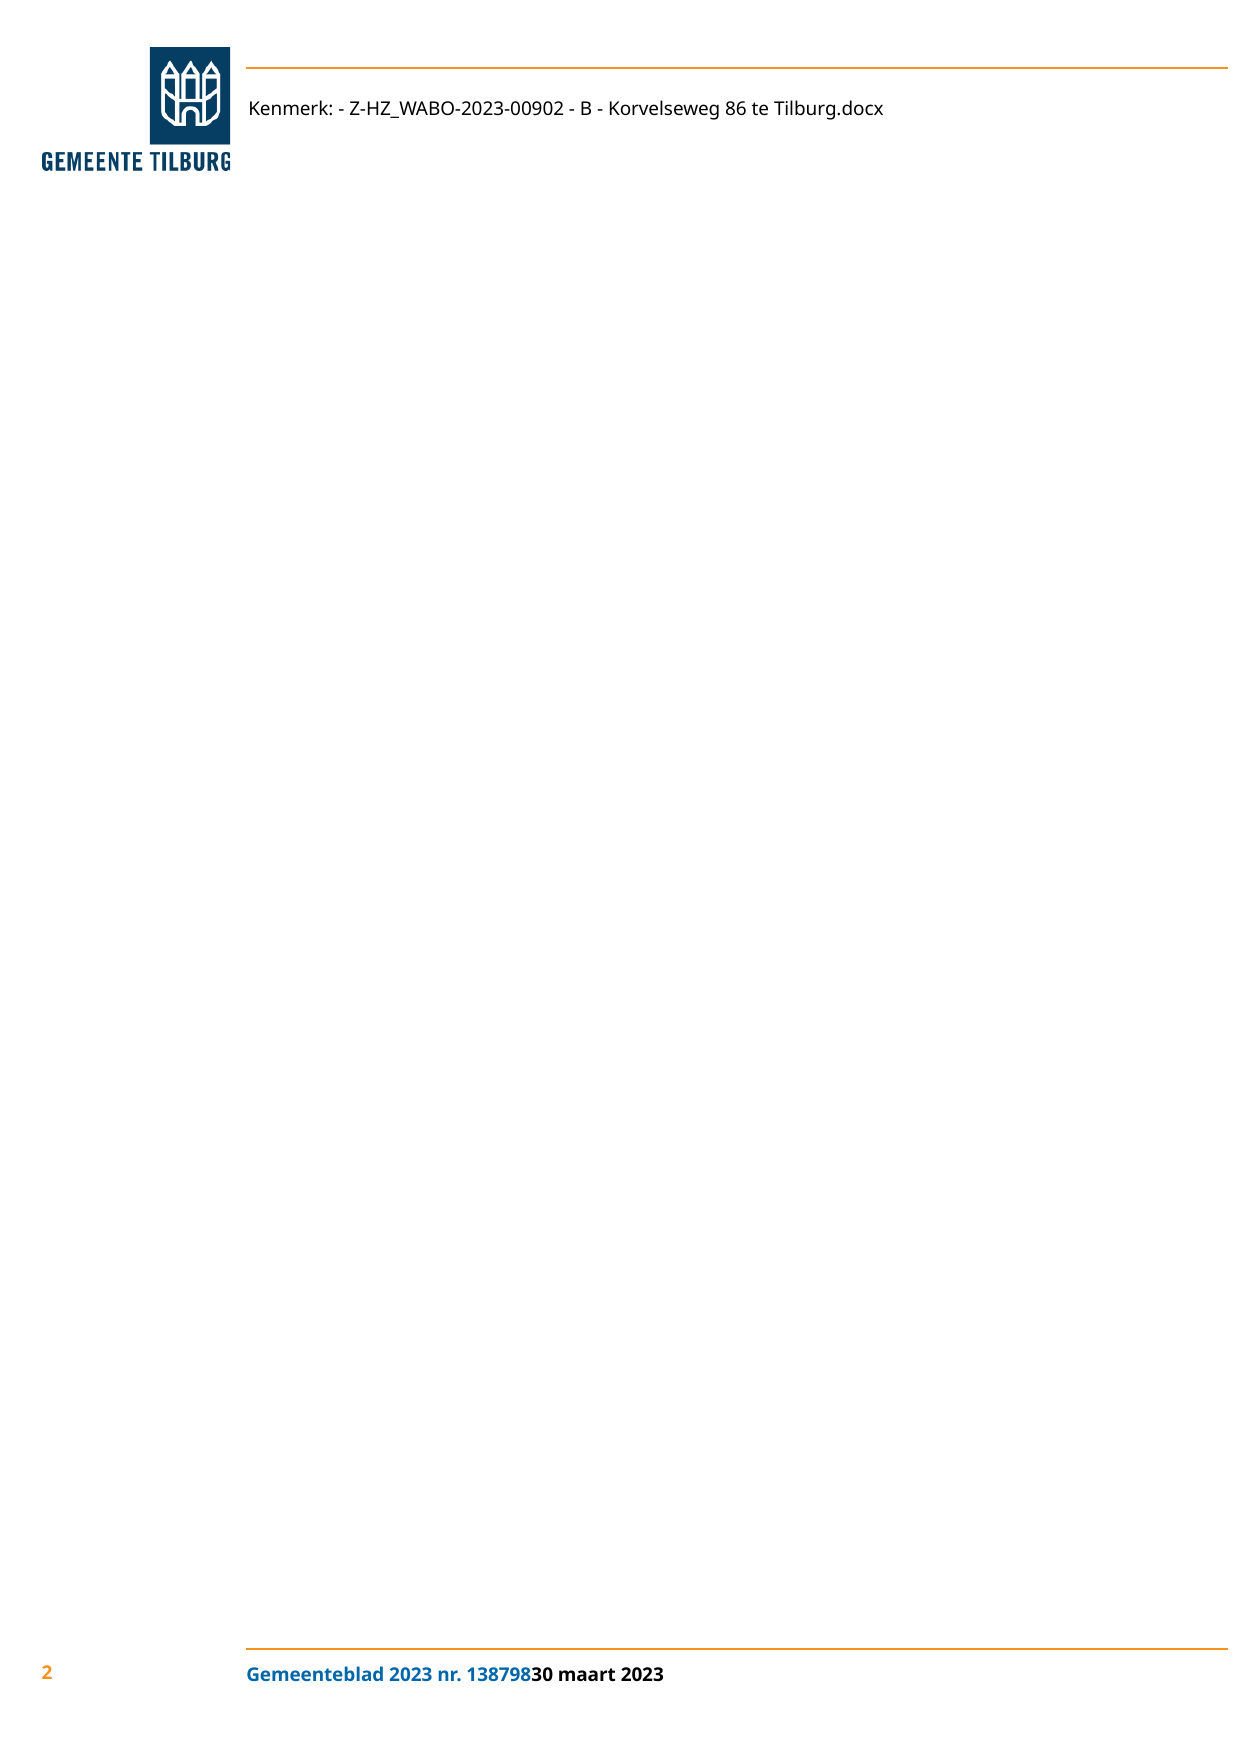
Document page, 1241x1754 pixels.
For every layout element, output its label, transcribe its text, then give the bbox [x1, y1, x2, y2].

text Kenmerk: - Z-HZ_WABO-2023-00902 - B - Korvelseweg 86 te Tilburg.docx [248, 95, 1152, 121]
picture [41, 47, 231, 172]
